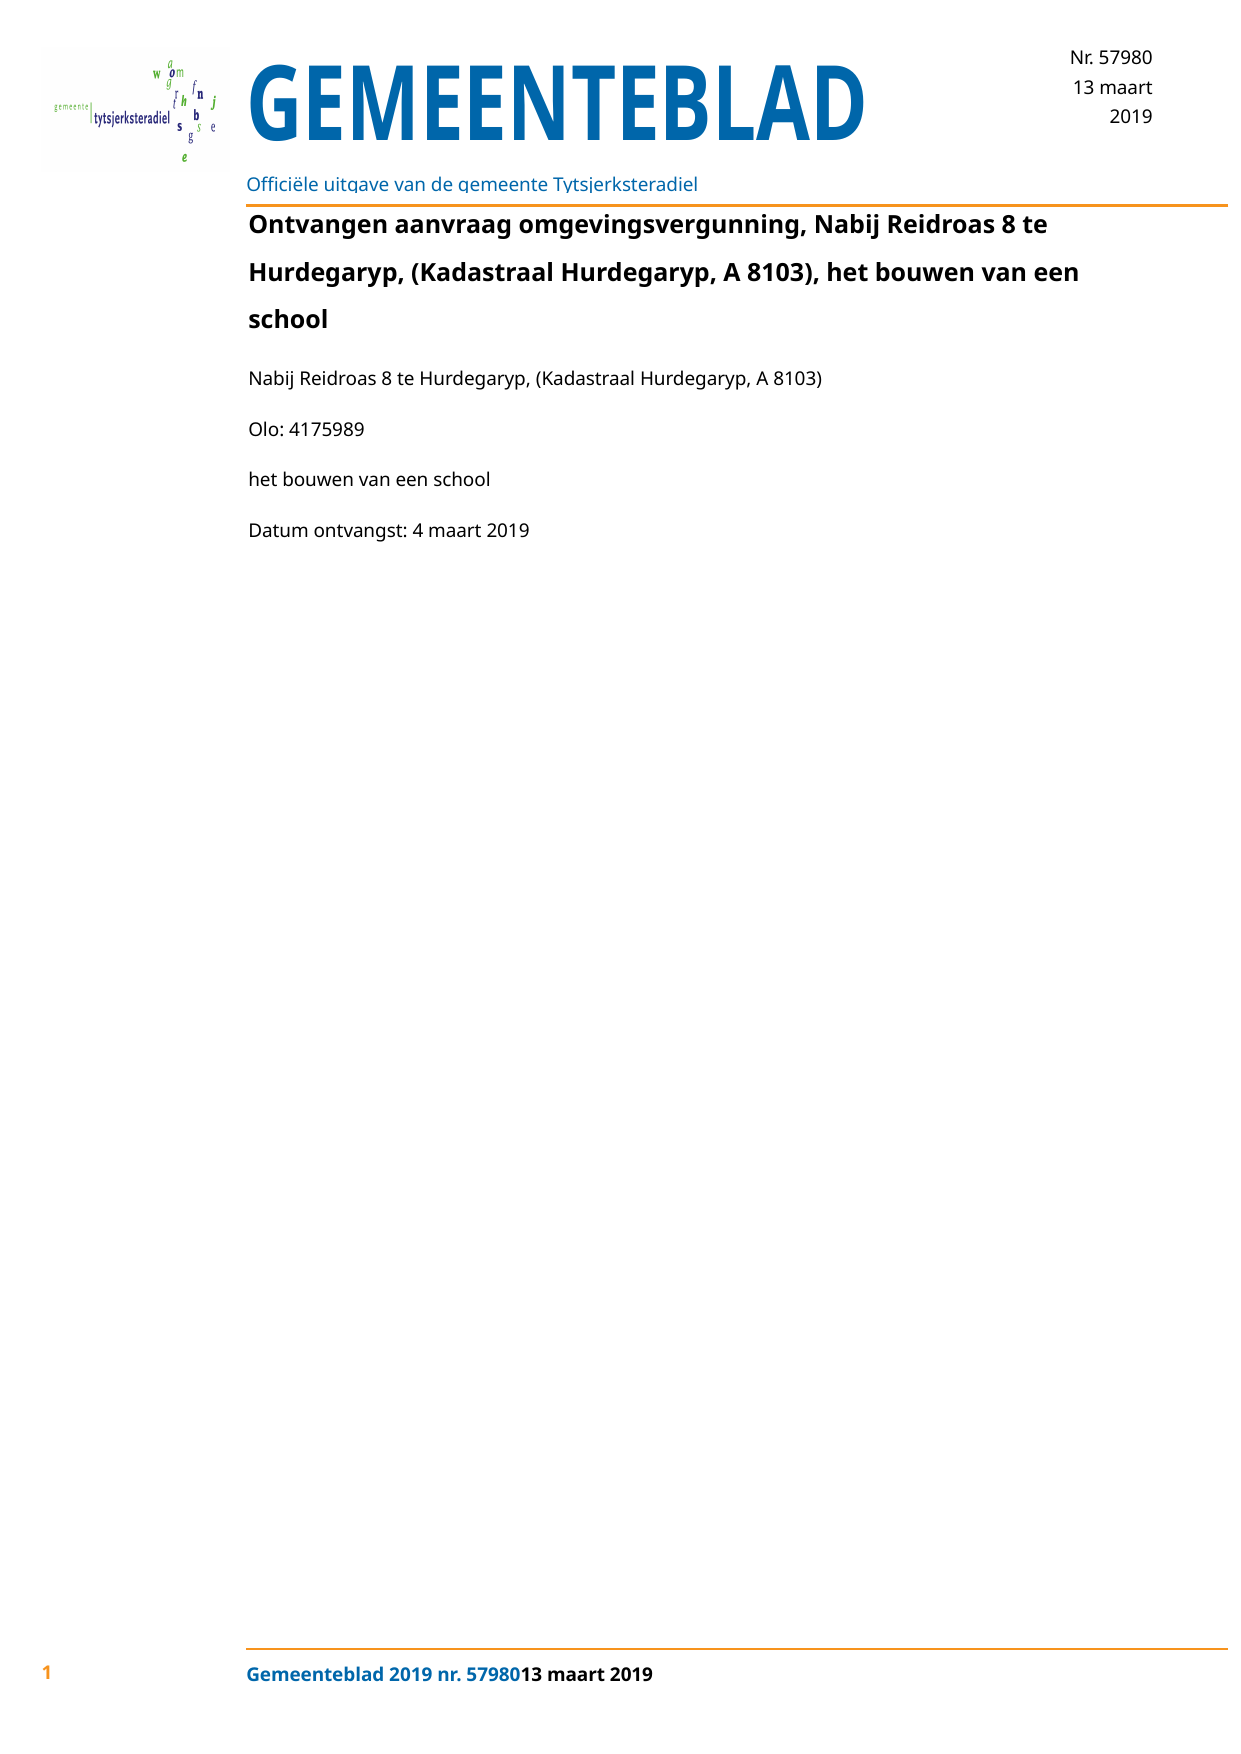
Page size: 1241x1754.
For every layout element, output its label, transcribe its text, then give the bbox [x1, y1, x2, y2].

text Datum ontvangst: 4 maart 2019 [248, 517, 1152, 542]
text Nabij Reidroas 8 te Hurdegaryp, (Kadastraal Hurdegaryp, A 8103) [248, 366, 1152, 391]
text het bouwen van een school [248, 466, 1152, 492]
text Ontvangen aanvraag omgevingsvergunning, Nabij Reidroas 8 te Hurdegaryp, (Kadastraal Hurdegaryp, A 8103), het bouwen van een school [248, 207, 1152, 336]
text Olo: 4175989 [248, 416, 1152, 442]
picture [41, 47, 231, 172]
